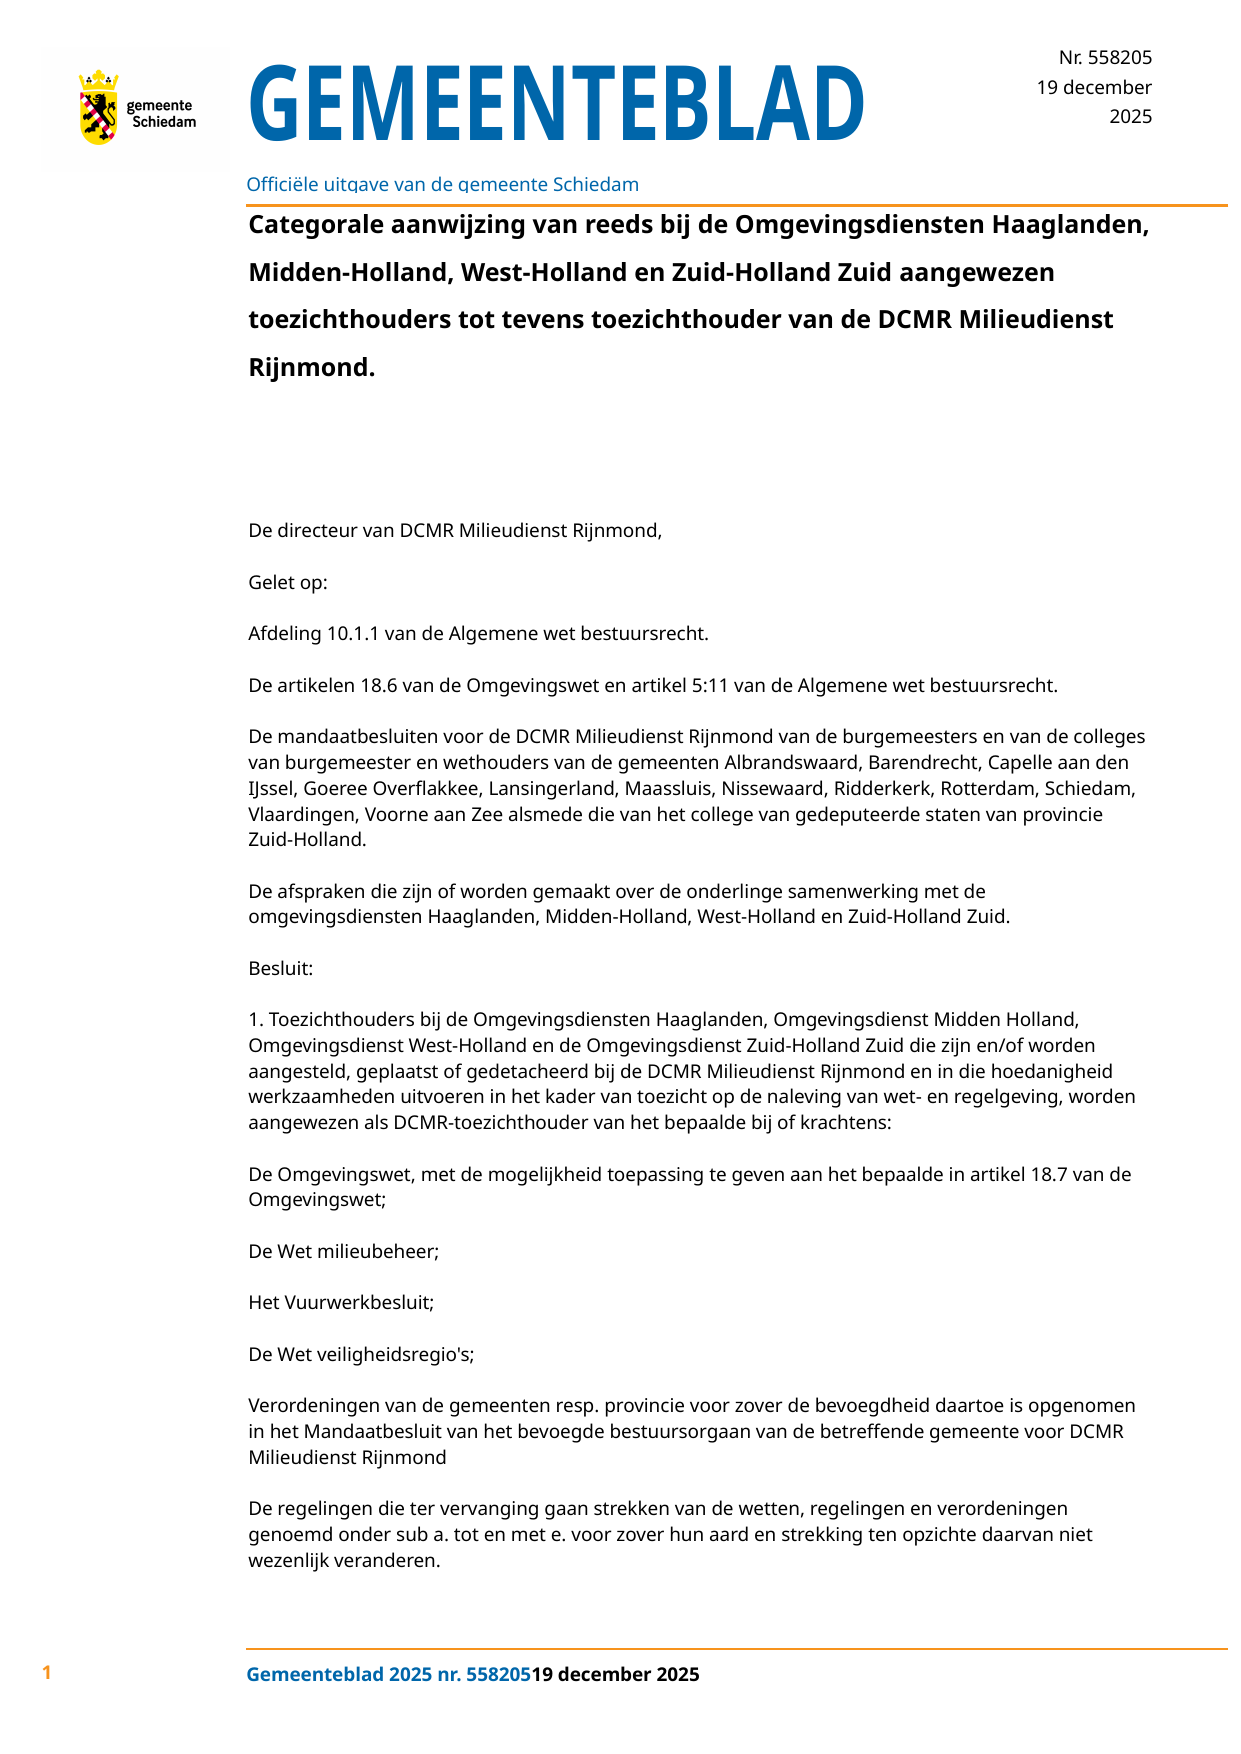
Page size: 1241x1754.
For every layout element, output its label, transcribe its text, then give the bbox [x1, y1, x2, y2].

text De Wet veiligheidsregio's; [248, 1341, 1152, 1367]
text De Omgevingswet, met de mogelijkheid toepassing te geven aan het bepaalde in artikel 18.7 van de Omgevingswet; [248, 1161, 1152, 1212]
text Verordeningen van de gemeenten resp. provincie voor zover de bevoegdheid daartoe is opgenomen in het Mandaatbesluit van het bevoegde bestuursorgaan van de betreffende gemeente voor DCMR Milieudienst Rijnmond [248, 1392, 1152, 1470]
text De Wet milieubeheer; [248, 1238, 1152, 1264]
text De afspraken die zijn of worden gemaakt over de onderlinge samenwerking met de omgevingsdiensten Haaglanden, Midden-Holland, West-Holland en Zuid-Holland Zuid. [248, 878, 1152, 929]
picture [41, 47, 231, 172]
text 1. Toezichthouders bij de Omgevingsdiensten Haaglanden, Omgevingsdienst Midden Holland, Omgevingsdienst West-Holland en de Omgevingsdienst Zuid-Holland Zuid die zijn en/of worden aangesteld, geplaatst of gedetacheerd bij de DCMR Milieudienst Rijnmond en in die hoedanigheid werkzaamheden uitvoeren in het kader van toezicht op de naleving van wet- en regelgeving, worden aangewezen als DCMR-toezichthouder van het bepaalde bij of krachtens: [248, 1007, 1152, 1135]
text Afdeling 10.1.1 van de Algemene wet bestuursrecht. [248, 621, 1152, 646]
text Gelet op: [248, 569, 1152, 595]
text Categorale aanwijzing van reeds bij de Omgevingsdiensten Haaglanden, Midden-Holland, West-Holland en Zuid-Holland Zuid aangewezen toezichthouders tot tevens toezichthouder van de DCMR Milieudienst Rijnmond. [248, 207, 1152, 384]
text De artikelen 18.6 van de Omgevingswet en artikel 5:11 van de Algemene wet bestuursrecht. [248, 672, 1152, 698]
text De regelingen die ter vervanging gaan strekken van de wetten, regelingen en verordeningen genoemd onder sub a. tot en met e. voor zover hun aard en strekking ten opzichte daarvan niet wezenlijk veranderen. [248, 1495, 1152, 1573]
text Het Vuurwerkbesluit; [248, 1289, 1152, 1315]
text De directeur van DCMR Milieudienst Rijnmond, [248, 518, 1152, 543]
text De mandaatbesluiten voor de DCMR Milieudienst Rijnmond van de burgemeesters en van de colleges van burgemeester en wethouders van de gemeenten Albrandswaard, Barendrecht, Capelle aan den IJssel, Goeree Overflakkee, Lansingerland, Maassluis, Nissewaard, Ridderkerk, Rotterdam, Schiedam, Vlaardingen, Voorne aan Zee alsmede die van het college van gedeputeerde staten van provincie Zuid-Holland. [248, 723, 1152, 852]
text Besluit: [248, 955, 1152, 981]
